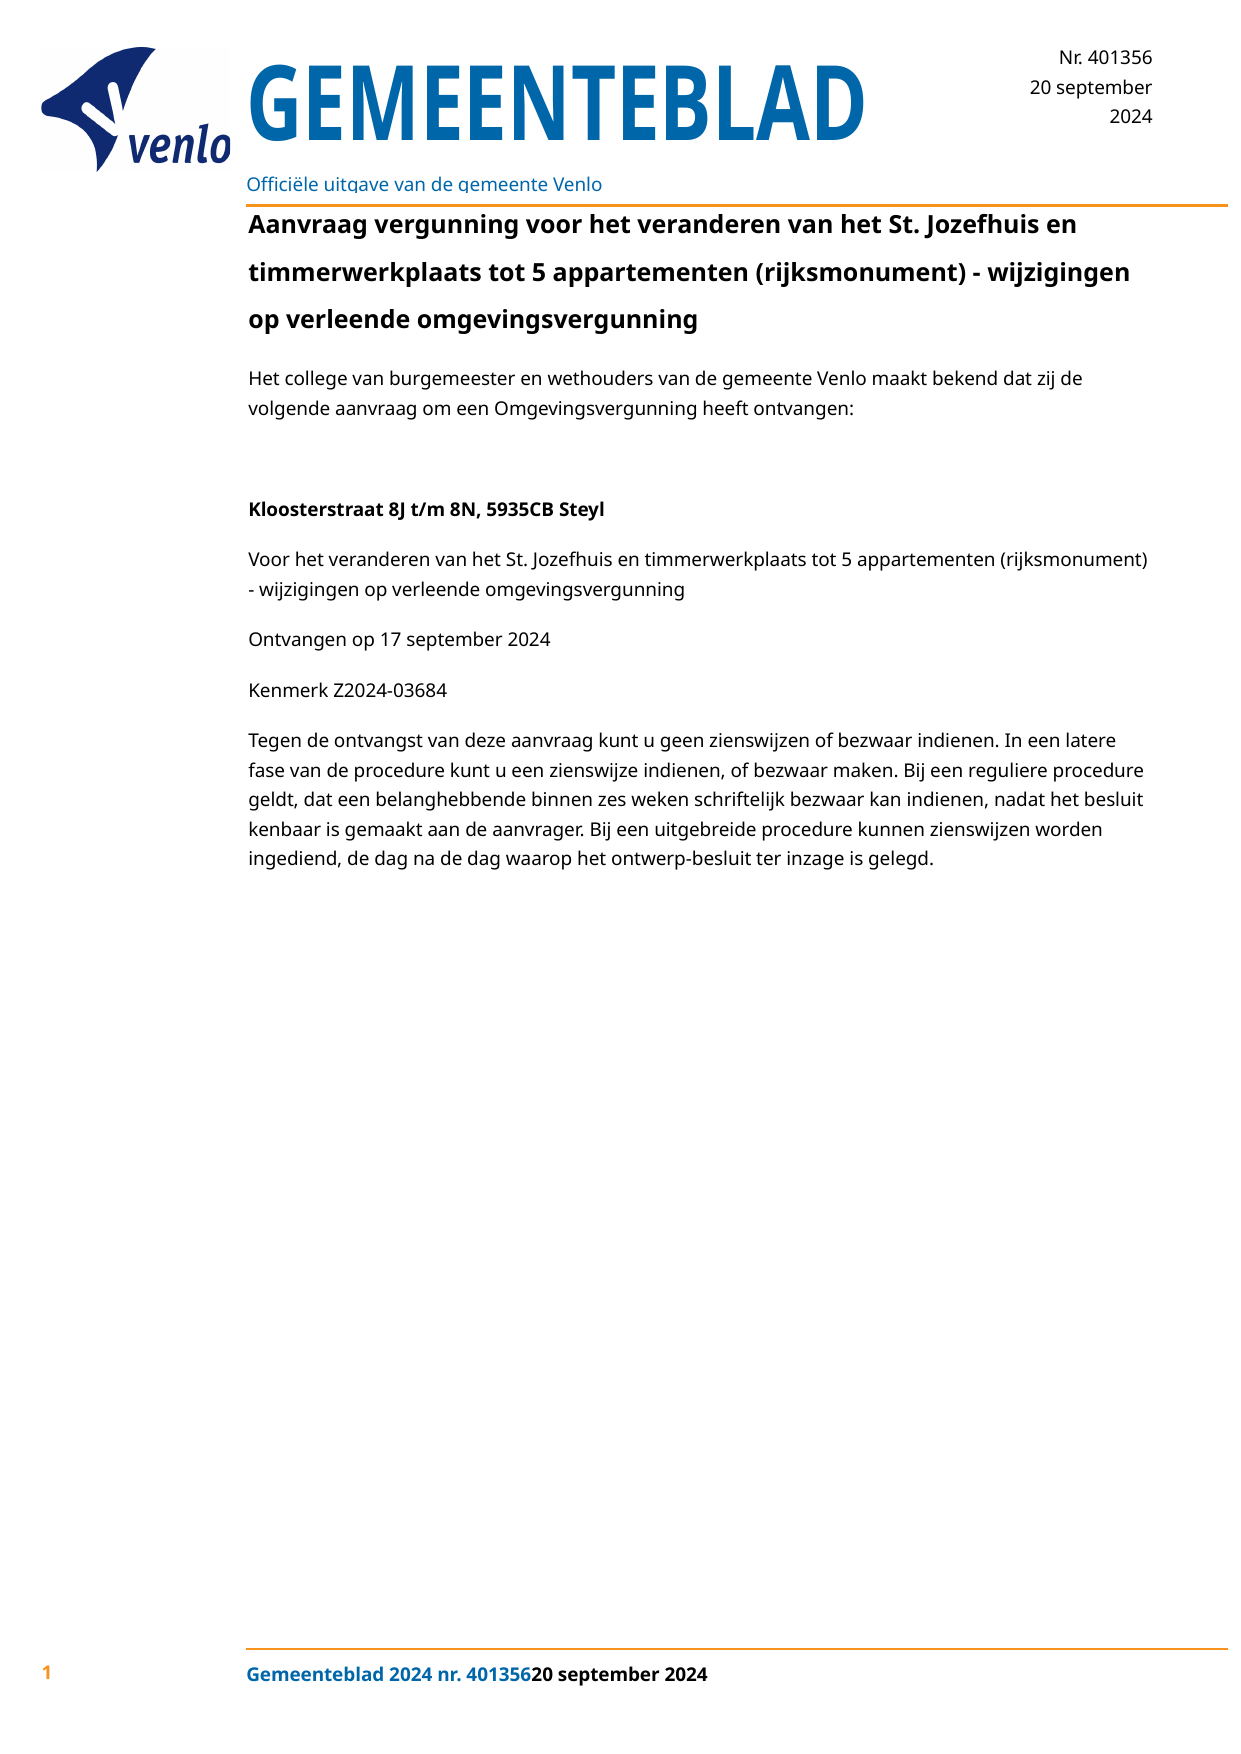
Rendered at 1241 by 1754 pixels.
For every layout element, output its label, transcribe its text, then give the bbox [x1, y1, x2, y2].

text Voor het veranderen van het St. Jozefhuis en timmerwerkplaats tot 5 appartementen (rijksmonument) - wijzigingen op verleende omgevingsvergunning [248, 546, 1152, 602]
text Tegen de ontvangst van deze aanvraag kunt u geen zienswijzen of bezwaar indienen. In een latere fase van de procedure kunt u een zienswijze indienen, of bezwaar maken. Bij een reguliere procedure geldt, dat een belanghebbende binnen zes weken schriftelijk bezwaar kan indienen, nadat het besluit kenbaar is gemaakt aan de aanvrager. Bij een uitgebreide procedure kunnen zienswijzen worden ingediend, de dag na de dag waarop het ontwerp-besluit ter inzage is gelegd. [248, 727, 1152, 871]
text Aanvraag vergunning voor het veranderen van het St. Jozefhuis en timmerwerkplaats tot 5 appartementen (rijksmonument) - wijzigingen op verleende omgevingsvergunning [248, 207, 1152, 336]
text Kenmerk Z2024-03684 [248, 677, 1152, 702]
text Ontvangen op 17 september 2024 [248, 626, 1152, 652]
text Kloosterstraat 8J t/m 8N, 5935CB Steyl [248, 496, 1152, 522]
picture [41, 47, 231, 172]
text Het college van burgemeester en wethouders van de gemeente Venlo maakt bekend dat zij de volgende aanvraag om een Omgevingsvergunning heeft ontvangen: [248, 366, 1152, 421]
